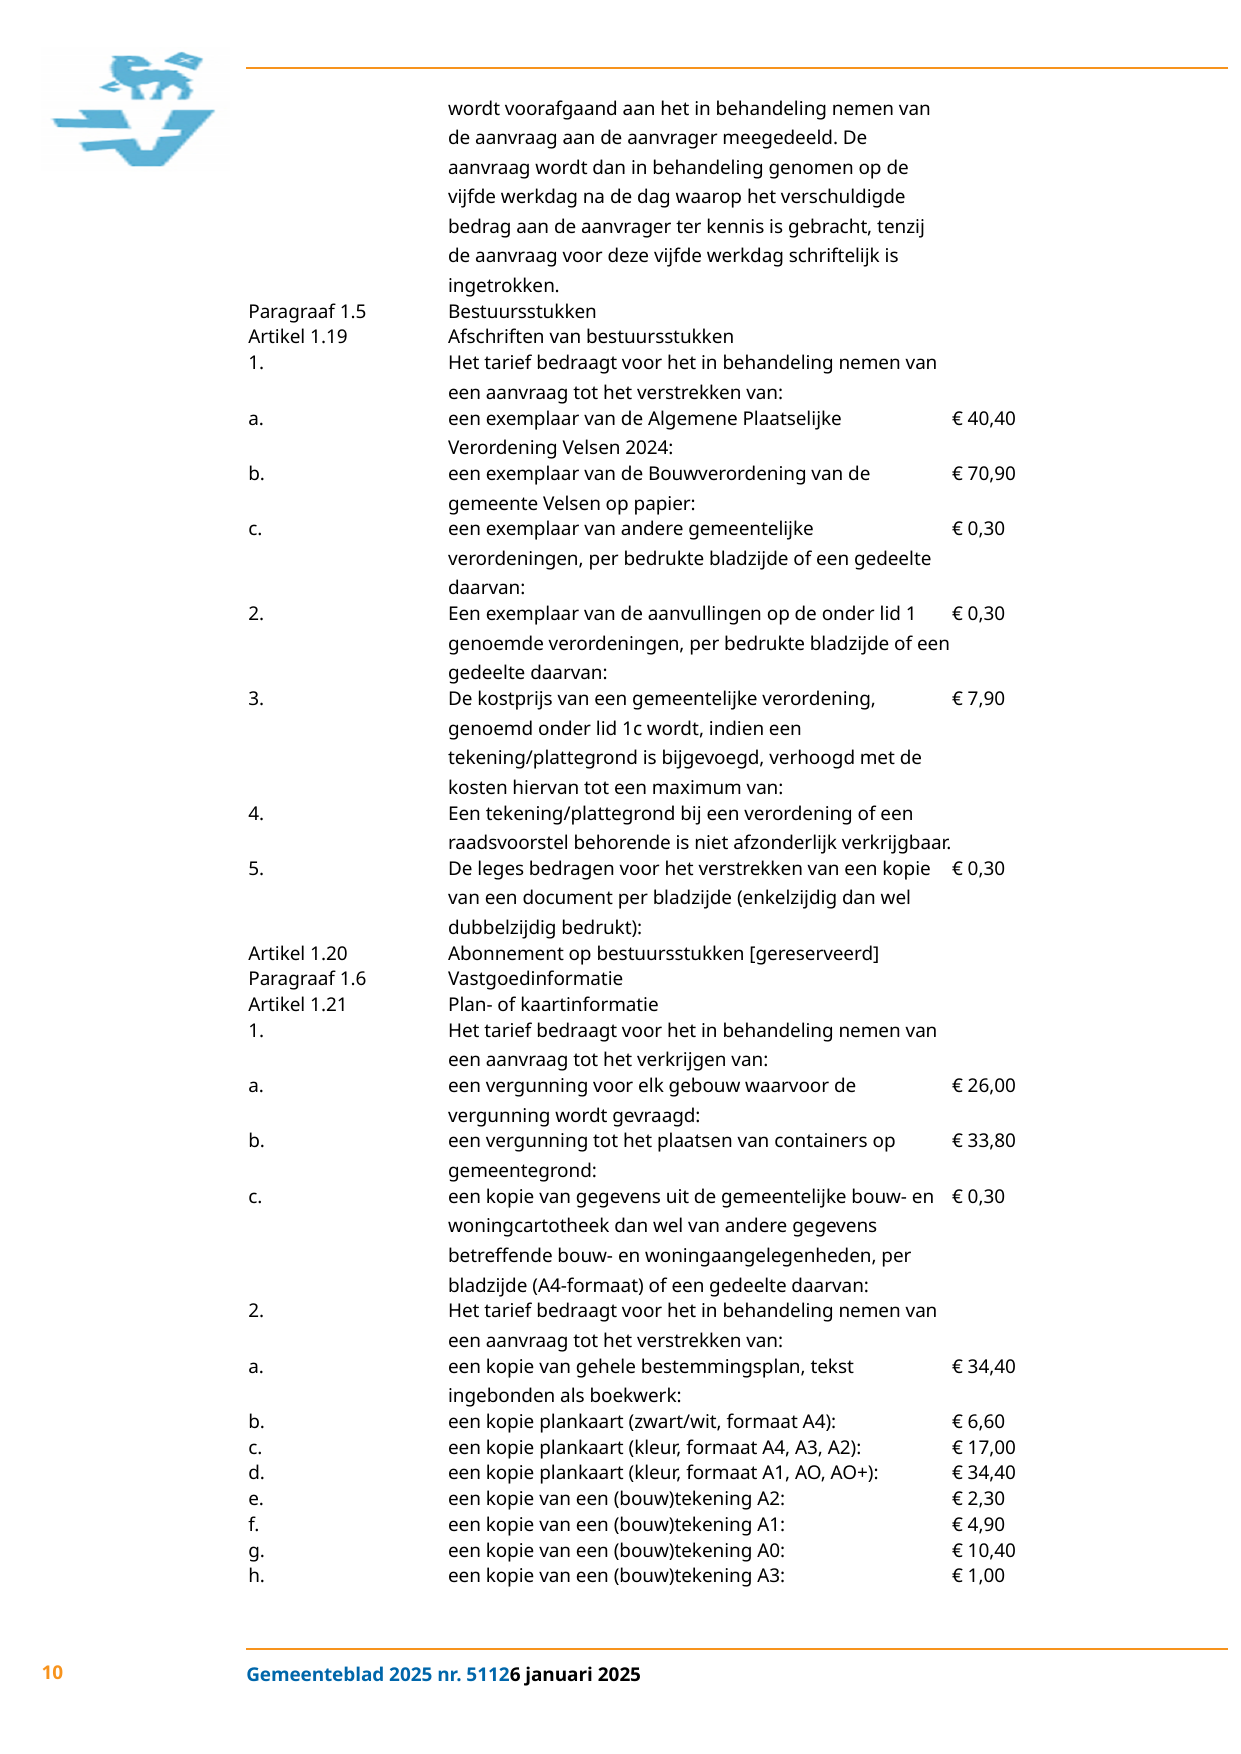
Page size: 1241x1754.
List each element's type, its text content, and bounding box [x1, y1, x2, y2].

table_cell Paragraaf 1.6 [248, 966, 448, 991]
table_cell 2. [248, 600, 448, 685]
table_cell een kopie van gehele bestemmingsplan, tekst ingebonden als boekwerk: [448, 1353, 952, 1408]
table_cell € 6,60 [952, 1408, 1152, 1434]
table_cell a. [248, 1353, 448, 1408]
table_cell Bestuursstukken [448, 298, 952, 324]
table_cell 1. [248, 350, 448, 405]
table_cell een kopie plankaart (kleur, formaat A4, A3, A2): [448, 1434, 952, 1459]
table_cell Afschriften van bestuursstukken [448, 324, 952, 349]
table_cell een kopie plankaart (kleur, formaat A1, AO, AO+): [448, 1460, 952, 1485]
table_cell Artikel 1.21 [248, 991, 448, 1017]
table_cell een kopie plankaart (zwart/wit, formaat A4): [448, 1408, 952, 1434]
table_cell c. [248, 1434, 448, 1459]
table_cell [952, 95, 1152, 298]
table_cell [952, 298, 1152, 324]
table_cell b. [248, 1408, 448, 1434]
table_cell € 34,40 [952, 1353, 1152, 1408]
table_cell een vergunning tot het plaatsen van containers op gemeentegrond: [448, 1128, 952, 1183]
table_cell € 40,40 [952, 405, 1152, 460]
table_cell h. [248, 1563, 448, 1588]
table_cell d. [248, 1460, 448, 1485]
table_cell 5. [248, 855, 448, 940]
table_cell 2. [248, 1298, 448, 1353]
table_cell Artikel 1.19 [248, 324, 448, 349]
table_cell 3. [248, 685, 448, 800]
table_cell 4. [248, 800, 448, 855]
table_cell g. [248, 1537, 448, 1562]
table_cell € 2,30 [952, 1485, 1152, 1511]
table_cell [248, 95, 448, 298]
table_cell een exemplaar van de Algemene Plaatselijke Verordening Velsen 2024: [448, 405, 952, 460]
table_cell € 4,90 [952, 1511, 1152, 1537]
table_cell c. [248, 1183, 448, 1297]
table_cell een exemplaar van de Bouwverordening van de gemeente Velsen op papier: [448, 460, 952, 515]
table_cell een kopie van een (bouw)tekening A0: [448, 1537, 952, 1562]
table_cell € 0,30 [952, 515, 1152, 600]
table_cell Vastgoedinformatie [448, 966, 952, 991]
table_cell een kopie van een (bouw)tekening A1: [448, 1511, 952, 1537]
table_cell wordt voorafgaand aan het in behandeling nemen van de aanvraag aan de aanvrager meegedeeld. De aanvraag wordt dan in behandeling genomen op de vijfde werkdag na de dag waarop het verschuldigde bedrag aan de aanvrager ter kennis is gebracht, tenzij de aanvraag voor deze vijfde werkdag schriftelijk is ingetrokken. [448, 95, 952, 298]
table_cell € 0,30 [952, 855, 1152, 940]
table_cell 1. [248, 1017, 448, 1072]
table_cell een vergunning voor elk gebouw waarvoor de vergunning wordt gevraagd: [448, 1073, 952, 1128]
table_cell [952, 350, 1152, 405]
table_cell een kopie van gegevens uit de gemeentelijke bouw- en woningcartotheek dan wel van andere gegevens betreffende bouw- en woningaangelegenheden, per bladzijde (A4-formaat) of een gedeelte daarvan: [448, 1183, 952, 1297]
table_cell [952, 1298, 1152, 1353]
table_cell € 26,00 [952, 1073, 1152, 1128]
table_cell [952, 324, 1152, 349]
table_cell € 1,00 [952, 1563, 1152, 1588]
table_cell € 34,40 [952, 1460, 1152, 1485]
table_cell Plan- of kaartinformatie [448, 991, 952, 1017]
table_cell Het tarief bedraagt voor het in behandeling nemen van een aanvraag tot het verkrijgen van: [448, 1017, 952, 1072]
table_cell € 17,00 [952, 1434, 1152, 1459]
table_cell [952, 966, 1152, 991]
table_cell een exemplaar van andere gemeentelijke verordeningen, per bedrukte bladzijde of een gedeelte daarvan: [448, 515, 952, 600]
table_cell Abonnement op bestuursstukken [gereserveerd] [448, 940, 952, 966]
table_cell Een tekening/plattegrond bij een verordening of een raadsvoorstel behorende is niet afzonderlijk verkrijgbaar. [448, 800, 952, 855]
table_cell € 0,30 [952, 600, 1152, 685]
table_cell e. [248, 1485, 448, 1511]
table_cell € 0,30 [952, 1183, 1152, 1297]
table_cell een kopie van een (bouw)tekening A3: [448, 1563, 952, 1588]
table_cell Het tarief bedraagt voor het in behandeling nemen van een aanvraag tot het verstrekken van: [448, 1298, 952, 1353]
table_cell a. [248, 1073, 448, 1128]
table_cell [952, 800, 1152, 855]
table_cell € 10,40 [952, 1537, 1152, 1562]
table_cell € 70,90 [952, 460, 1152, 515]
picture [41, 47, 231, 172]
table_cell De kostprijs van een gemeentelijke verordening, genoemd onder lid 1c wordt, indien een tekening/plattegrond is bijgevoegd, verhoogd met de kosten hiervan tot een maximum van: [448, 685, 952, 800]
table_cell Artikel 1.20 [248, 940, 448, 966]
table_cell € 7,90 [952, 685, 1152, 800]
table_cell [952, 991, 1152, 1017]
table_cell b. [248, 460, 448, 515]
table_cell a. [248, 405, 448, 460]
table_cell Het tarief bedraagt voor het in behandeling nemen van een aanvraag tot het verstrekken van: [448, 350, 952, 405]
table_cell Een exemplaar van de aanvullingen op de onder lid 1 genoemde verordeningen, per bedrukte bladzijde of een gedeelte daarvan: [448, 600, 952, 685]
table_cell een kopie van een (bouw)tekening A2: [448, 1485, 952, 1511]
table_cell Paragraaf 1.5 [248, 298, 448, 324]
table_cell c. [248, 515, 448, 600]
table_cell [952, 940, 1152, 966]
table_cell f. [248, 1511, 448, 1537]
table_cell De leges bedragen voor het verstrekken van een kopie van een document per bladzijde (enkelzijdig dan wel dubbelzijdig bedrukt): [448, 855, 952, 940]
table_cell b. [248, 1128, 448, 1183]
table_cell [952, 1017, 1152, 1072]
table_cell € 33,80 [952, 1128, 1152, 1183]
